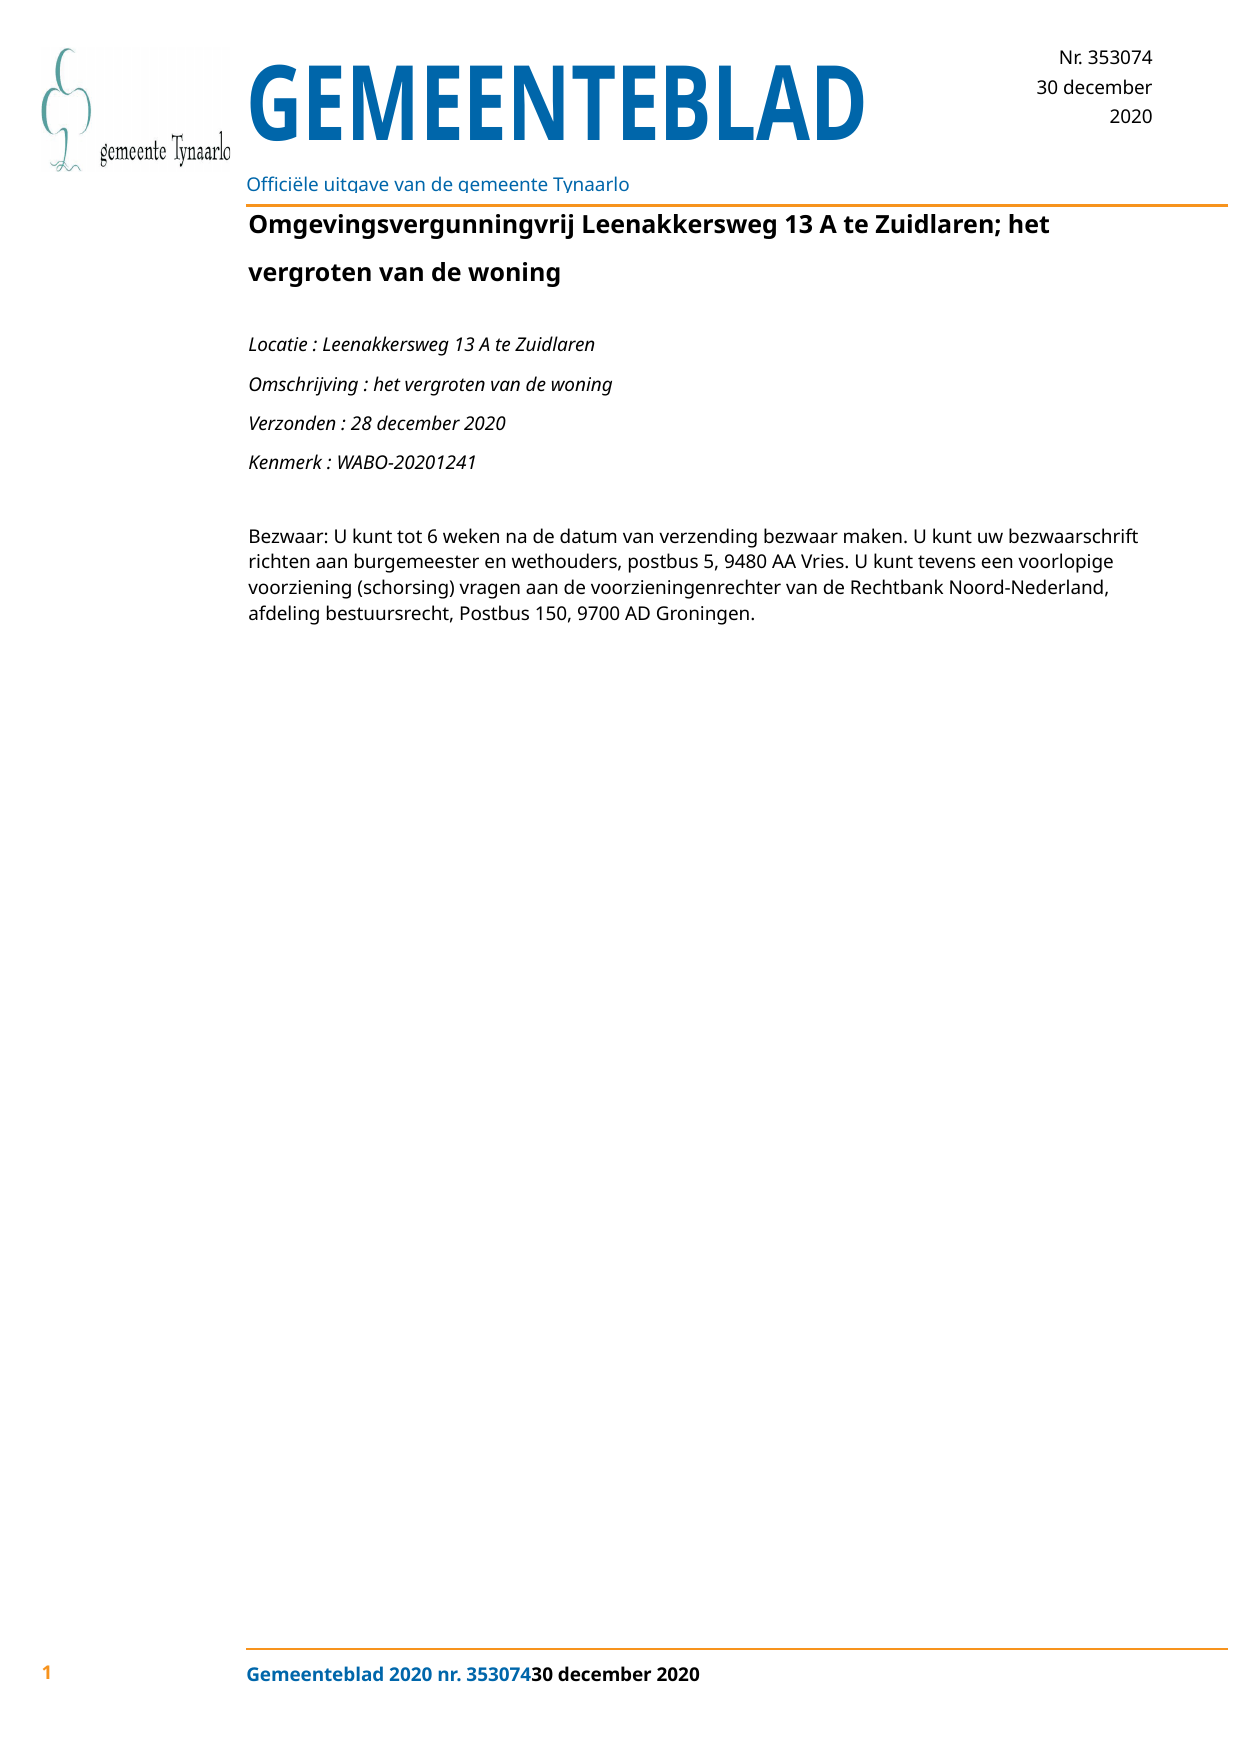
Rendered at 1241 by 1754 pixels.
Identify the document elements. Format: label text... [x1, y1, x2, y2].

text Omschrijving : het vergroten van de woning [248, 371, 1152, 396]
text Bezwaar: U kunt tot 6 weken na de datum van verzending bezwaar maken. U kunt uw bezwaarschrift richten aan burgemeester en wethouders, postbus 5, 9480 AA Vries. U kunt tevens een voorlopige voorziening (schorsing) vragen aan de voorzieningenrechter van de Rechtbank Noord-Nederland, afdeling bestuursrecht, Postbus 150, 9700 AD Groningen. [248, 523, 1152, 626]
text Kenmerk : WABO-20201241 [248, 449, 1152, 475]
text Verzonden : 28 december 2020 [248, 410, 1152, 436]
text Omgevingsvergunningvrij Leenakkersweg 13 A te Zuidlaren; het vergroten van de woning [248, 207, 1152, 288]
picture [41, 47, 231, 172]
text Locatie : Leenakkersweg 13 A te Zuidlaren [248, 331, 1152, 357]
